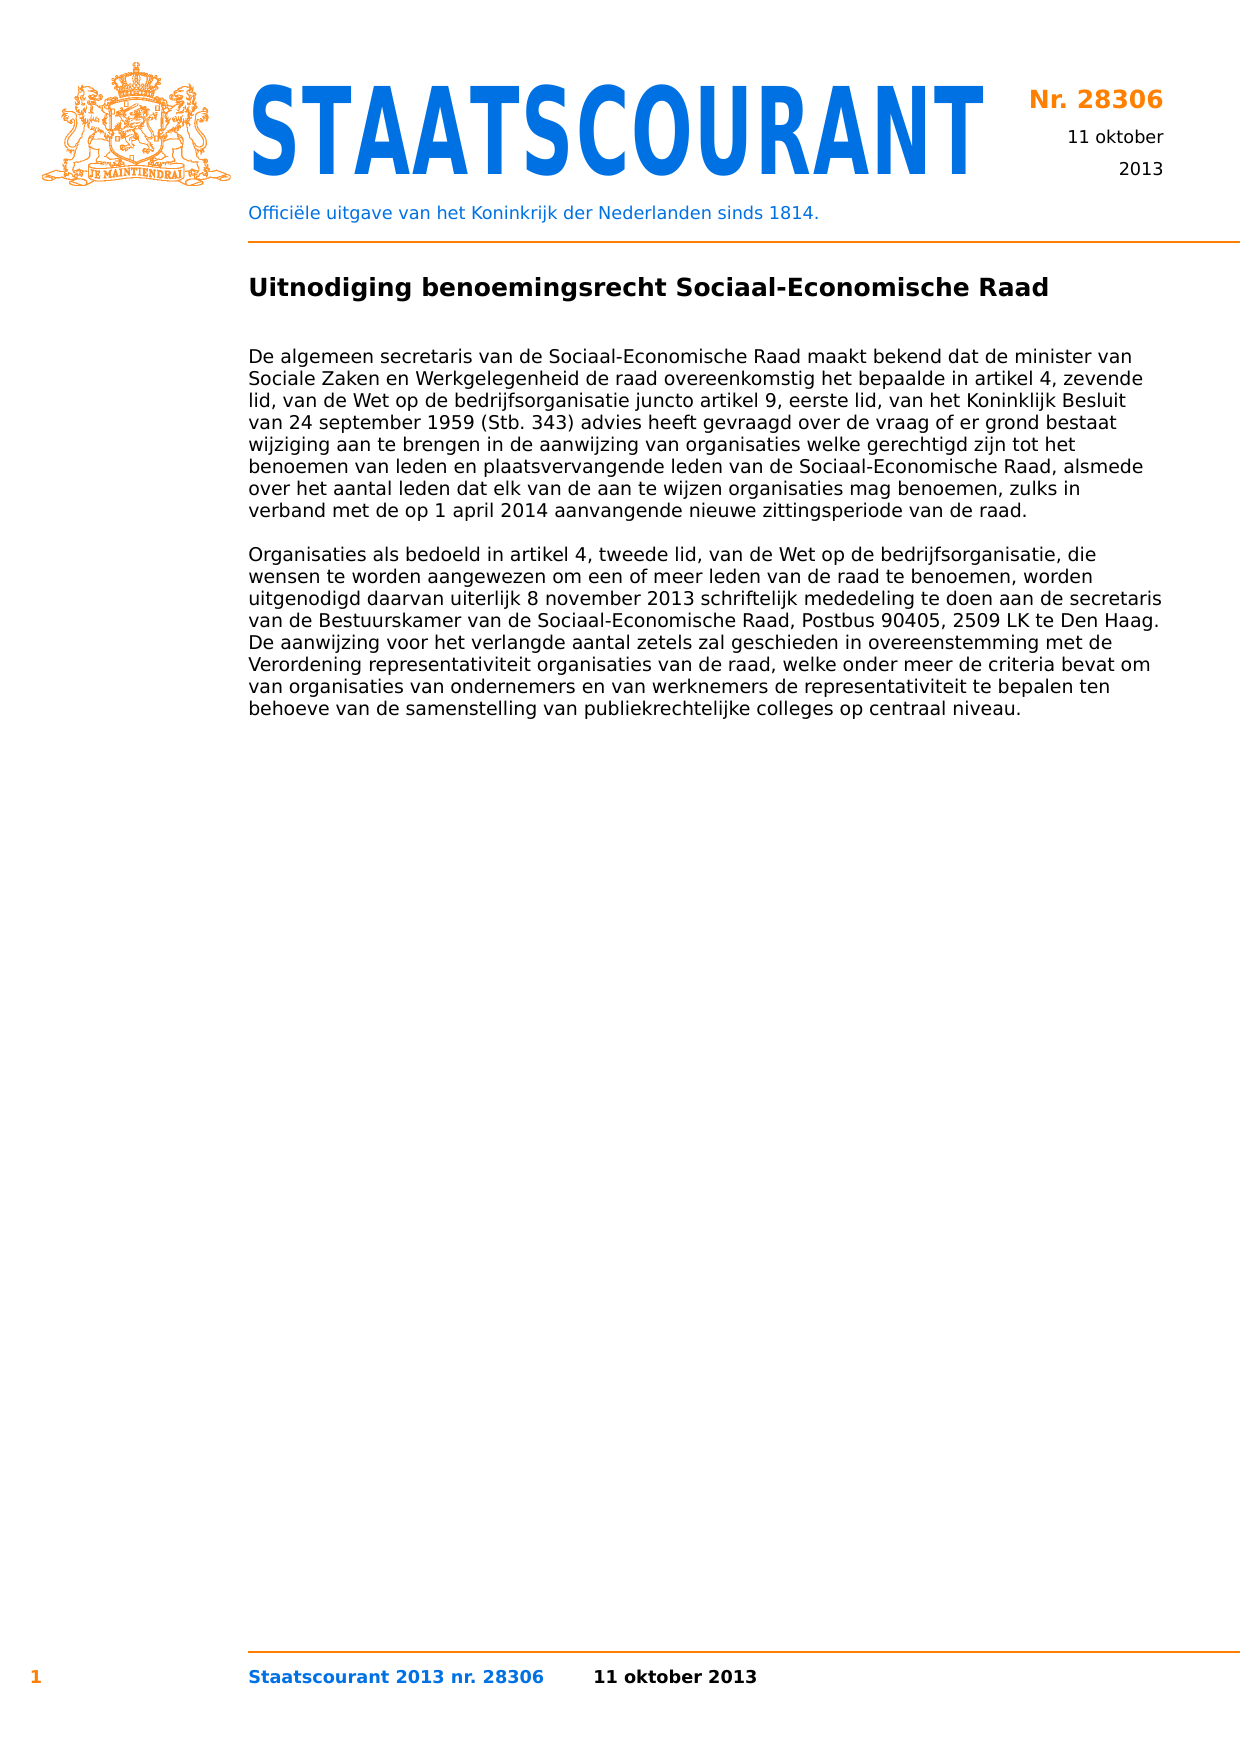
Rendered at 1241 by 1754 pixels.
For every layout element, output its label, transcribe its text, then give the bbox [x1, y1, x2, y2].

picture [41, 62, 231, 186]
table_header [25, 62, 248, 241]
text Organisaties als bedoeld in artikel 4, tweede lid, van de Wet op de bedrijfsorganisatie, die wensen te worden aangewezen om een of meer leden van de raad te benoemen, worden uitgenodigd daarvan uiterlijk 8 november 2013 schriftelijk mededeling te doen aan de secretaris van de Bestuurskamer van de Sociaal-Economische Raad, Postbus 90405, 2509 LK te Den Haag. De aanwijzing voor het verlangde aantal zetels zal geschieden in overeenstemming met de Verordening representativiteit organisaties van de raad, welke onder meer de criteria bevat om van organisaties van ondernemers en van werknemers de representativiteit te bepalen ten behoeve van de samenstelling van publiekrechtelijke colleges op centraal niveau. [248, 544, 1163, 719]
table_cell Officiële uitgave van het Koninkrijk der Nederlanden sinds 1814. [248, 203, 1240, 241]
table_header Nr. 28306 [998, 62, 1240, 121]
table_cell 2013 [998, 153, 1240, 203]
table_cell 11 oktober [998, 121, 1240, 153]
table_header STAATSCOURANT [248, 62, 998, 203]
text De algemeen secretaris van de Sociaal-Economische Raad maakt bekend dat de minister van Sociale Zaken en Werkgelegenheid de raad overeenkomstig het bepaalde in artikel 4, zevende lid, van de Wet op de bedrijfsorganisatie juncto artikel 9, eerste lid, van het Koninklijk Besluit van 24 september 1959 (Stb. 343) advies heeft gevraagd over de vraag of er grond bestaat wijziging aan te brengen in de aanwijzing van organisaties welke gerechtigd zijn tot het benoemen van leden en plaatsvervangende leden van de Sociaal-Economische Raad, alsmede over het aantal leden dat elk van de aan te wijzen organisaties mag benoemen, zulks in verband met de op 1 april 2014 aanvangende nieuwe zittingsperiode van de raad. [248, 346, 1163, 522]
subtitle Uitnodiging benoemingsrecht Sociaal-Economische Raad [248, 273, 1163, 302]
